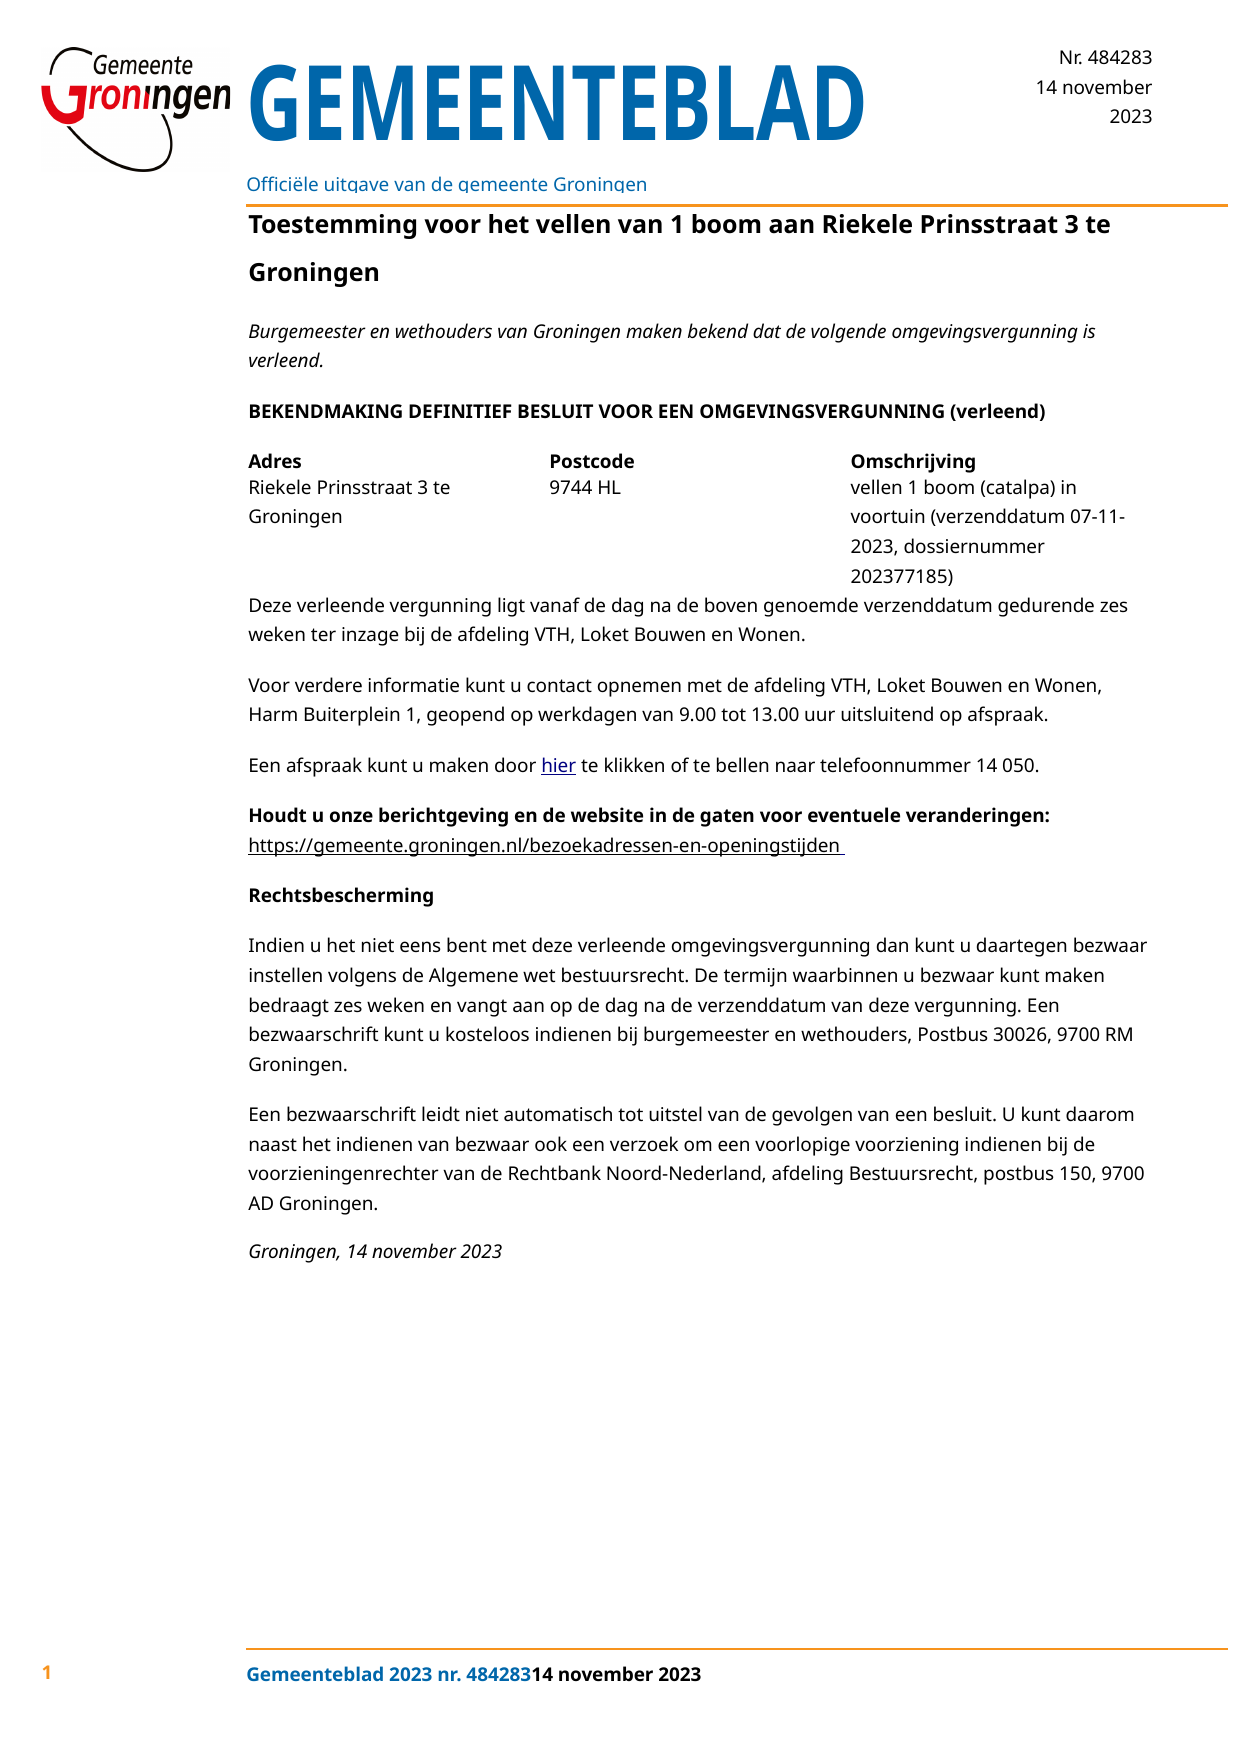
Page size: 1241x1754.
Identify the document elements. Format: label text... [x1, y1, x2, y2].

text Een afspraak kunt u maken door hier te klikken of te bellen naar telefoonnummer 14 050. [248, 752, 1152, 778]
text Houdt u onze berichtgeving en de website in de gaten voor eventuele veranderingen: https://gemeente.groningen.nl/bezoekadressen-en-openingstijden [248, 802, 1152, 858]
text Een bezwaarschrift leidt niet automatisch tot uitstel van de gevolgen van een besluit. U kunt daarom naast het indienen van bezwaar ook een verzoek om een voorlopige voorziening indienen bij de voorzieningenrechter van de Rechtbank Noord-Nederland, afdeling Bestuursrecht, postbus 150, 9700 AD Groningen. [248, 1101, 1152, 1216]
text Voor verdere informatie kunt u contact opnemen met de afdeling VTH, Loket Bouwen en Wonen, Harm Buiterplein 1, geopend op werkdagen van 9.00 tot 13.00 uur uitsluitend op afspraak. [248, 672, 1152, 727]
text Toestemming voor het vellen van 1 boom aan Riekele Prinsstraat 3 te Groningen [248, 207, 1152, 288]
table_header Adres [248, 449, 549, 474]
text BEKENDMAKING DEFINITIEF BESLUIT VOOR EEN OMGEVINGSVERGUNNING (verleend) [248, 398, 1152, 424]
text Deze verleende vergunning ligt vanaf de dag na de boven genoemde verzenddatum gedurende zes weken ter inzage bij de afdeling VTH, Loket Bouwen en Wonen. [248, 592, 1152, 647]
table_header Omschrijving [850, 449, 1152, 474]
text Burgemeester en wethouders van Groningen maken bekend dat de volgende omgevingsvergunning is verleend. [248, 318, 1152, 373]
text Groningen, 14 november 2023 [248, 1238, 1152, 1264]
text Indien u het niet eens bent met deze verleende omgevingsvergunning dan kunt u daartegen bezwaar instellen volgens de Algemene wet bestuursrecht. De termijn waarbinnen u bezwaar kunt maken bedraagt zes weken en vangt aan op de dag na de verzenddatum van deze vergunning. Een bezwaarschrift kunt u kosteloos indienen bij burgemeester en wethouders, Postbus 30026, 9700 RM Groningen. [248, 933, 1152, 1077]
text Rechtsbescherming [248, 882, 1152, 908]
table_cell 9744 HL [549, 474, 850, 589]
table_cell Riekele Prinsstraat 3 te Groningen [248, 474, 549, 589]
table_cell vellen 1 boom (catalpa) in voortuin (verzenddatum 07-11-2023, dossiernummer 202377185) [850, 474, 1152, 589]
table_header Postcode [549, 449, 850, 474]
picture [41, 47, 231, 172]
